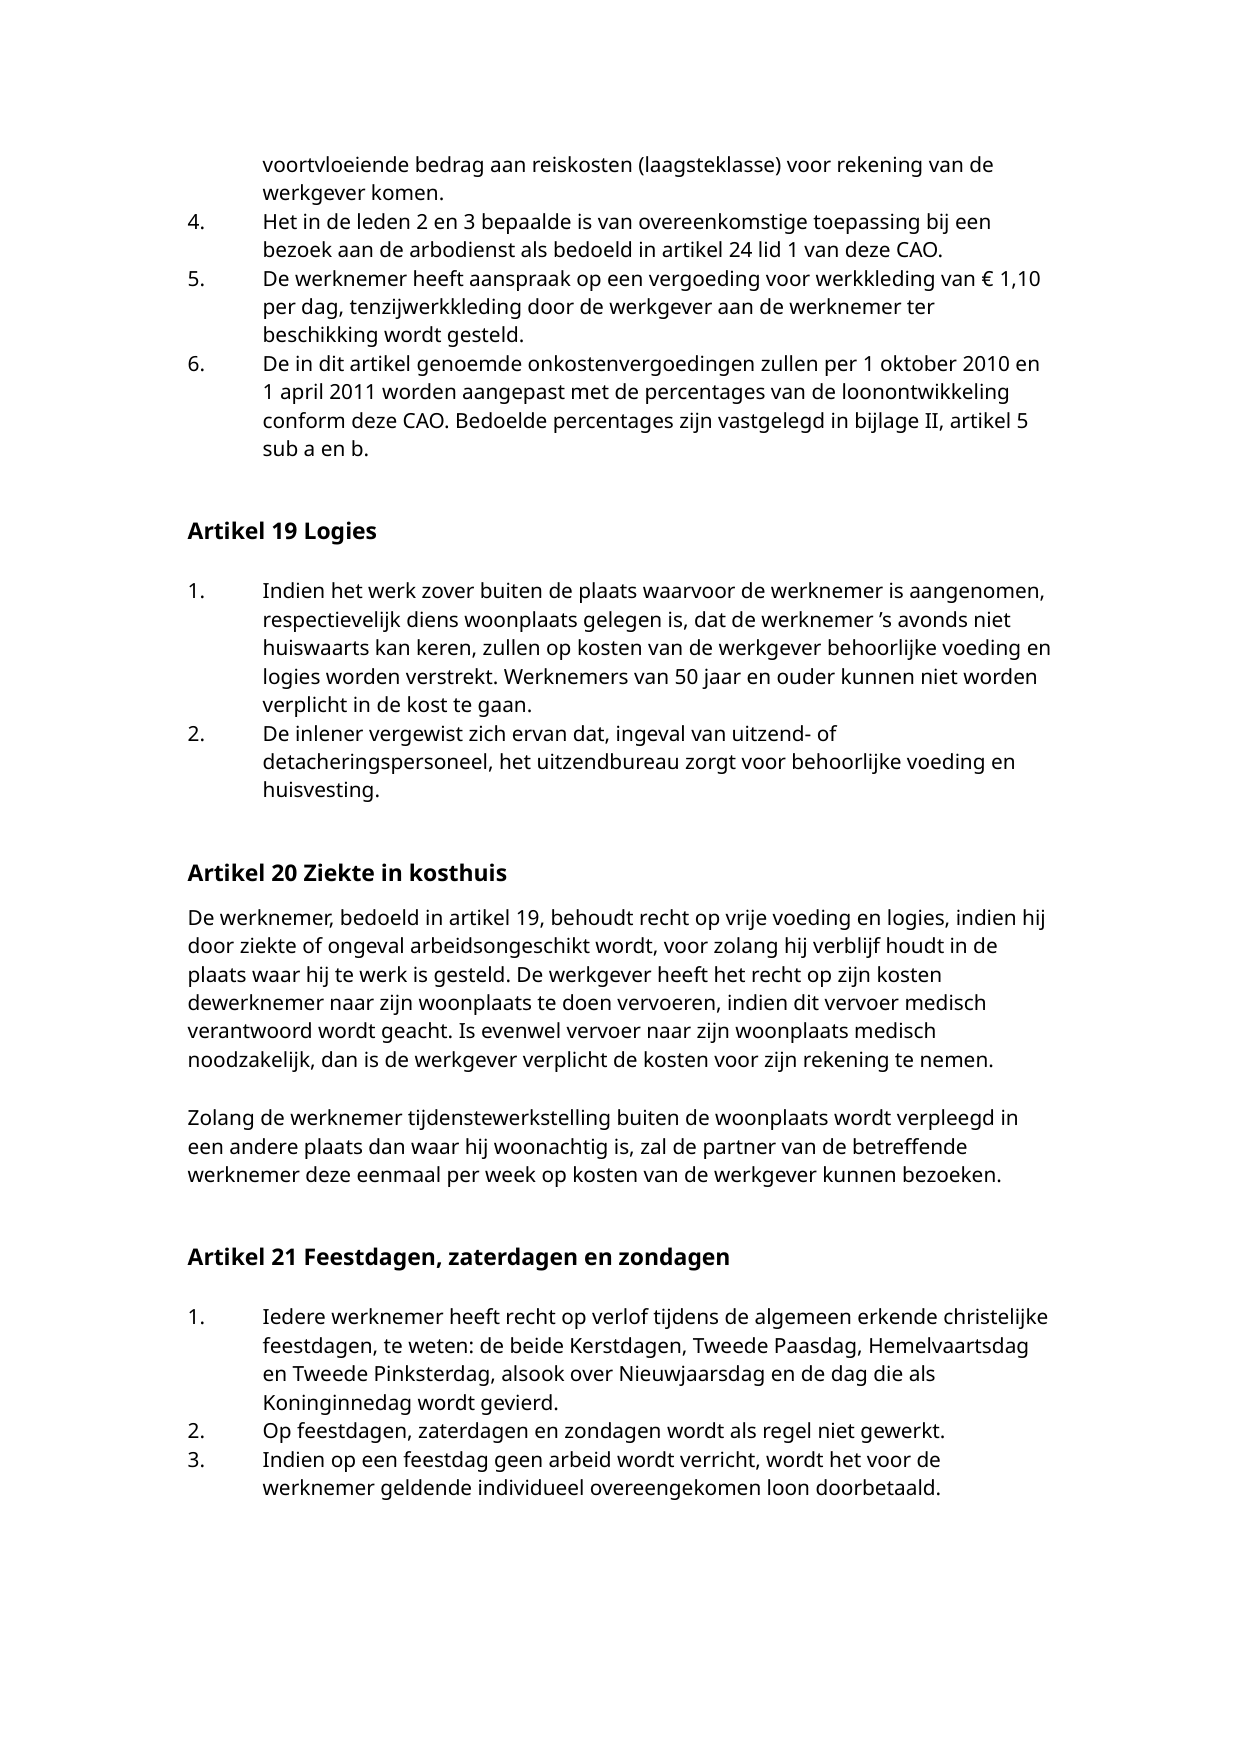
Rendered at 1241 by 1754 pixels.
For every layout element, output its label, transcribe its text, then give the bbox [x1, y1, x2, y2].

list De in dit artikel genoemde onkostenvergoedingen zullen per 1 oktober 2010 en 1 april 2011 worden aangepast met de percentages van de loonontwikkeling conform deze CAO. Bedoelde percentages zijn vastgelegd in bijlage II, artikel 5 sub a en b. [187, 349, 1053, 463]
list voortvloeiende bedrag aan reiskosten (laagsteklasse) voor rekening van de werkgever komen. [187, 150, 1053, 207]
list De werknemer heeft aanspraak op een vergoeding voor werkkleding van € 1,10 per dag, tenzijwerkkleding door de werkgever aan de werknemer ter beschikking wordt gesteld. [187, 264, 1053, 349]
subtitle Artikel 21 Feestdagen, zaterdagen en zondagen [187, 1241, 1053, 1272]
list Het in de leden 2 en 3 bepaalde is van overeenkomstige toepassing bij een bezoek aan de arbodienst als bedoeld in artikel 24 lid 1 van deze CAO. [187, 207, 1053, 264]
list Op feestdagen, zaterdagen en zondagen wordt als regel niet gewerkt. [187, 1416, 1053, 1445]
subtitle Artikel 19 Logies [187, 515, 1053, 547]
list Indien het werk zover buiten de plaats waarvoor de werknemer is aangenomen, respectievelijk diens woonplaats gelegen is, dat de werknemer ’s avonds niet huiswaarts kan keren, zullen op kosten van de werkgever behoorlijke voeding en logies worden verstrekt. Werknemers van 50 jaar en ouder kunnen niet worden verplicht in de kost te gaan. [187, 577, 1053, 719]
list Iedere werknemer heeft recht op verlof tijdens de algemeen erkende christelijke feestdagen, te weten: de beide Kerstdagen, Tweede Paasdag, Hemelvaartsdag en Tweede Pinksterdag, alsook over Nieuwjaarsdag en de dag die als Koninginnedag wordt gevierd. [187, 1302, 1053, 1416]
subtitle Artikel 20 Ziekte in kosthuis [187, 857, 1053, 888]
list Indien op een feestdag geen arbeid wordt verricht, wordt het voor de werknemer geldende individueel overeengekomen loon doorbetaald. [187, 1445, 1053, 1502]
list De inlener vergewist zich ervan dat, ingeval van uitzend- of detacheringspersoneel, het uitzendbureau zorgt voor behoorlijke voeding en huisvesting. [187, 719, 1053, 804]
text Zolang de werknemer tijdenstewerkstelling buiten de woonplaats wordt verpleegd in een andere plaats dan waar hij woonachtig is, zal de partner van de betreffende werknemer deze eenmaal per week op kosten van de werkgever kunnen bezoeken. [187, 1103, 1053, 1189]
text De werknemer, bedoeld in artikel 19, behoudt recht op vrije voeding en logies, indien hij door ziekte of ongeval arbeidsongeschikt wordt, voor zolang hij verblijf houdt in de plaats waar hij te werk is gesteld. De werkgever heeft het recht op zijn kosten dewerknemer naar zijn woonplaats te doen vervoeren, indien dit vervoer medisch verantwoord wordt geacht. Is evenwel vervoer naar zijn woonplaats medisch noodzakelijk, dan is de werkgever verplicht de kosten voor zijn rekening te nemen. [187, 903, 1053, 1073]
